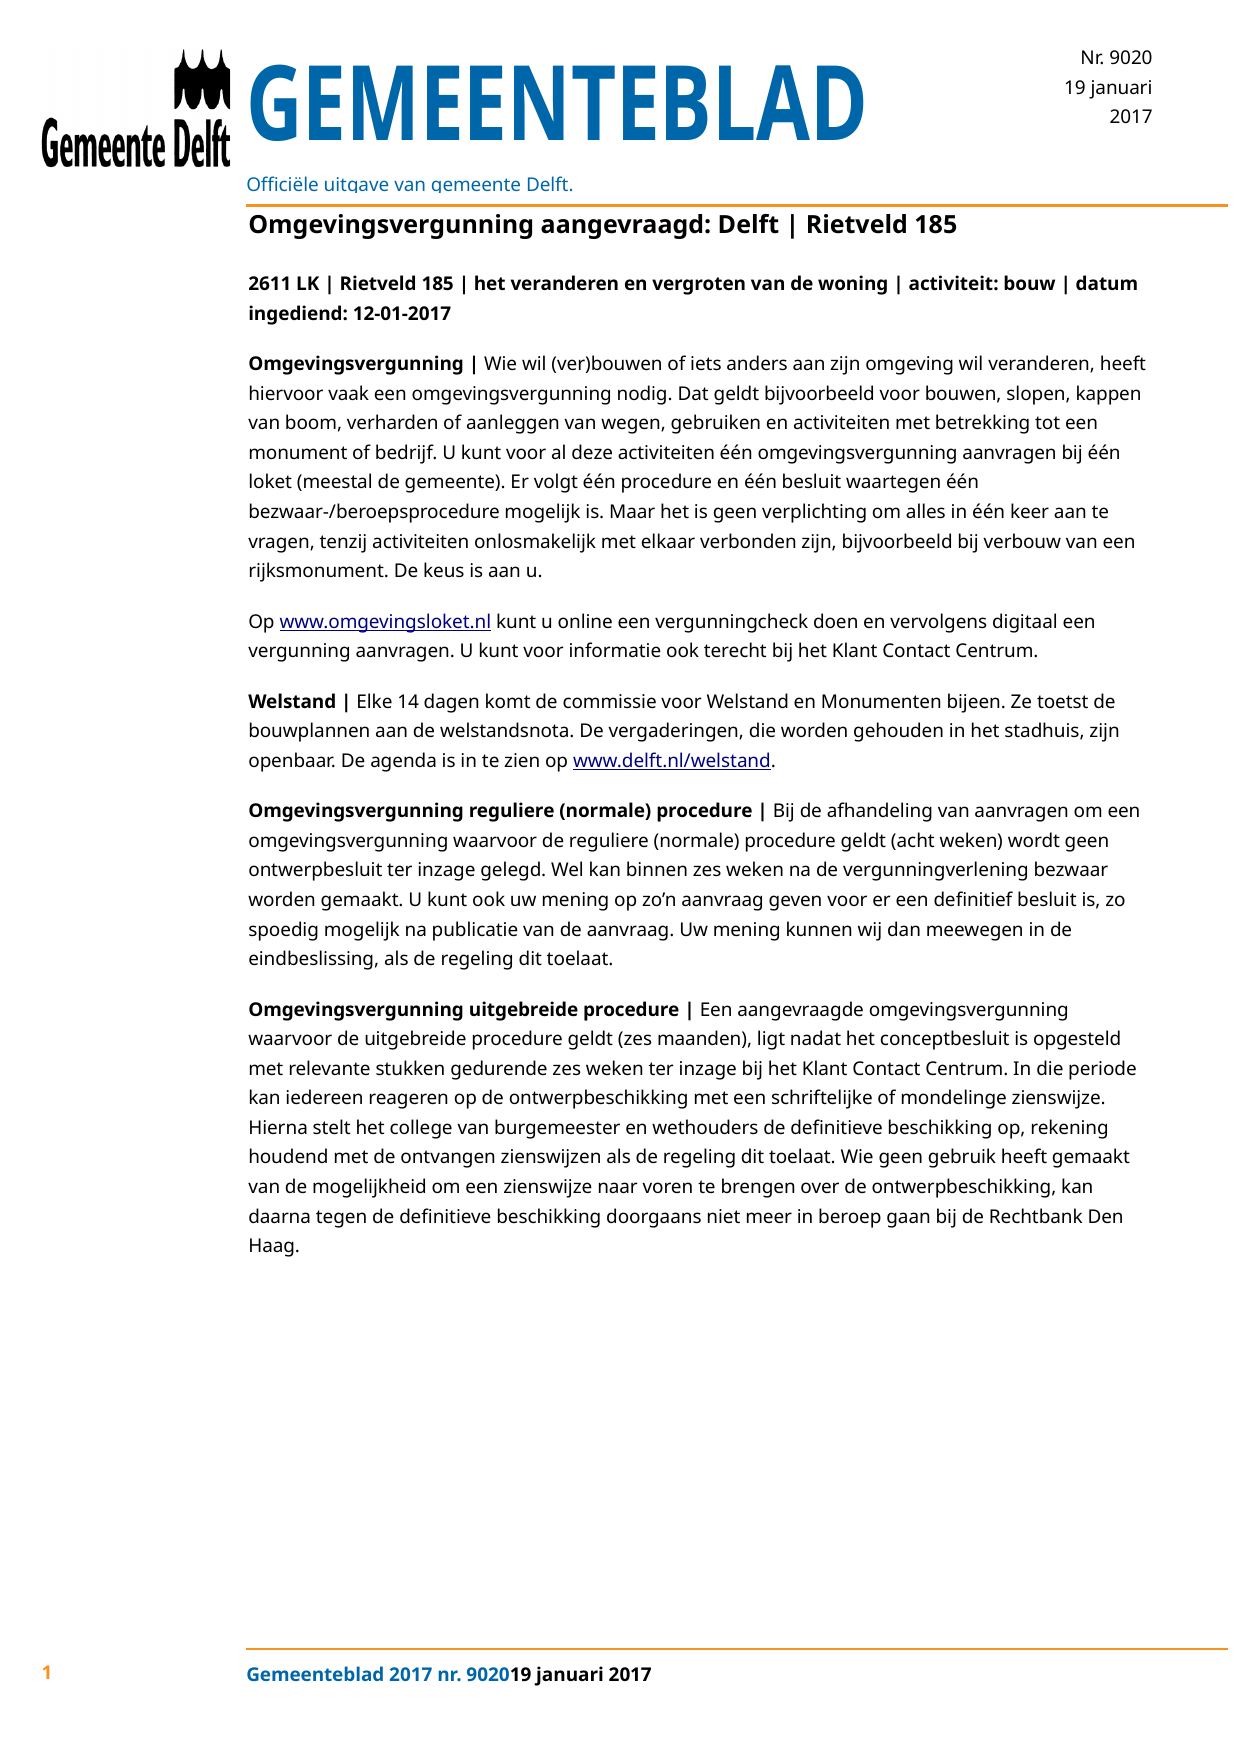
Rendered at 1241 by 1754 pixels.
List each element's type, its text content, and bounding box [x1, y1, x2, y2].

text Op www.omgevingsloket.nl kunt u online een vergunningcheck doen en vervolgens digitaal een vergunning aanvragen. U kunt voor informatie ook terecht bij het Klant Contact Centrum. [248, 608, 1152, 663]
text Omgevingsvergunning uitgebreide procedure | Een aangevraagde omgevingsvergunning waarvoor de uitgebreide procedure geldt (zes maanden), ligt nadat het conceptbesluit is opgesteld met relevante stukken gedurende zes weken ter inzage bij het Klant Contact Centrum. In die periode kan iedereen reageren op de ontwerpbeschikking met een schriftelijke of mondelinge zienswijze. Hierna stelt het college van burgemeester en wethouders de definitieve beschikking op, rekening houdend met de ontvangen zienswijzen als de regeling dit toelaat. Wie geen gebruik heeft gemaakt van de mogelijkheid om een zienswijze naar voren te brengen over de ontwerpbeschikking, kan daarna tegen de definitieve beschikking doorgaans niet meer in beroep gaan bij de Rechtbank Den Haag. [248, 996, 1152, 1258]
text 2611 LK | Rietveld 185 | het veranderen en vergroten van de woning | activiteit: bouw | datum ingediend: 12-01-2017 [248, 270, 1152, 326]
text Omgevingsvergunning aangevraagd: Delft | Rietveld 185 [248, 207, 1152, 241]
text Omgevingsvergunning | Wie wil (ver)bouwen of iets anders aan zijn omgeving wil veranderen, heeft hiervoor vaak een omgevingsvergunning nodig. Dat geldt bijvoorbeeld voor bouwen, slopen, kappen van boom, verharden of aanleggen van wegen, gebruiken en activiteiten met betrekking tot een monument of bedrijf. U kunt voor al deze activiteiten één omgevingsvergunning aanvragen bij één loket (meestal de gemeente). Er volgt één procedure en één besluit waartegen één bezwaar-/beroepsprocedure mogelijk is. Maar het is geen verplichting om alles in één keer aan te vragen, tenzij activiteiten onlosmakelijk met elkaar verbonden zijn, bijvoorbeeld bij verbouw van een rijksmonument. De keus is aan u. [248, 350, 1152, 583]
picture [41, 47, 231, 172]
text Welstand | Elke 14 dagen komt de commissie voor Welstand en Monumenten bijeen. Ze toetst de bouwplannen aan de welstandsnota. De vergaderingen, die worden gehouden in het stadhuis, zijn openbaar. De agenda is in te zien op www.delft.nl/welstand. [248, 688, 1152, 773]
text Omgevingsvergunning reguliere (normale) procedure | Bij de afhandeling van aanvragen om een omgevingsvergunning waarvoor de reguliere (normale) procedure geldt (acht weken) wordt geen ontwerpbesluit ter inzage gelegd. Wel kan binnen zes weken na de vergunningverlening bezwaar worden gemaakt. U kunt ook uw mening op zo’n aanvraag geven voor er een definitief besluit is, zo spoedig mogelijk na publicatie van de aanvraag. Uw mening kunnen wij dan meewegen in de eindbeslissing, als de regeling dit toelaat. [248, 797, 1152, 971]
